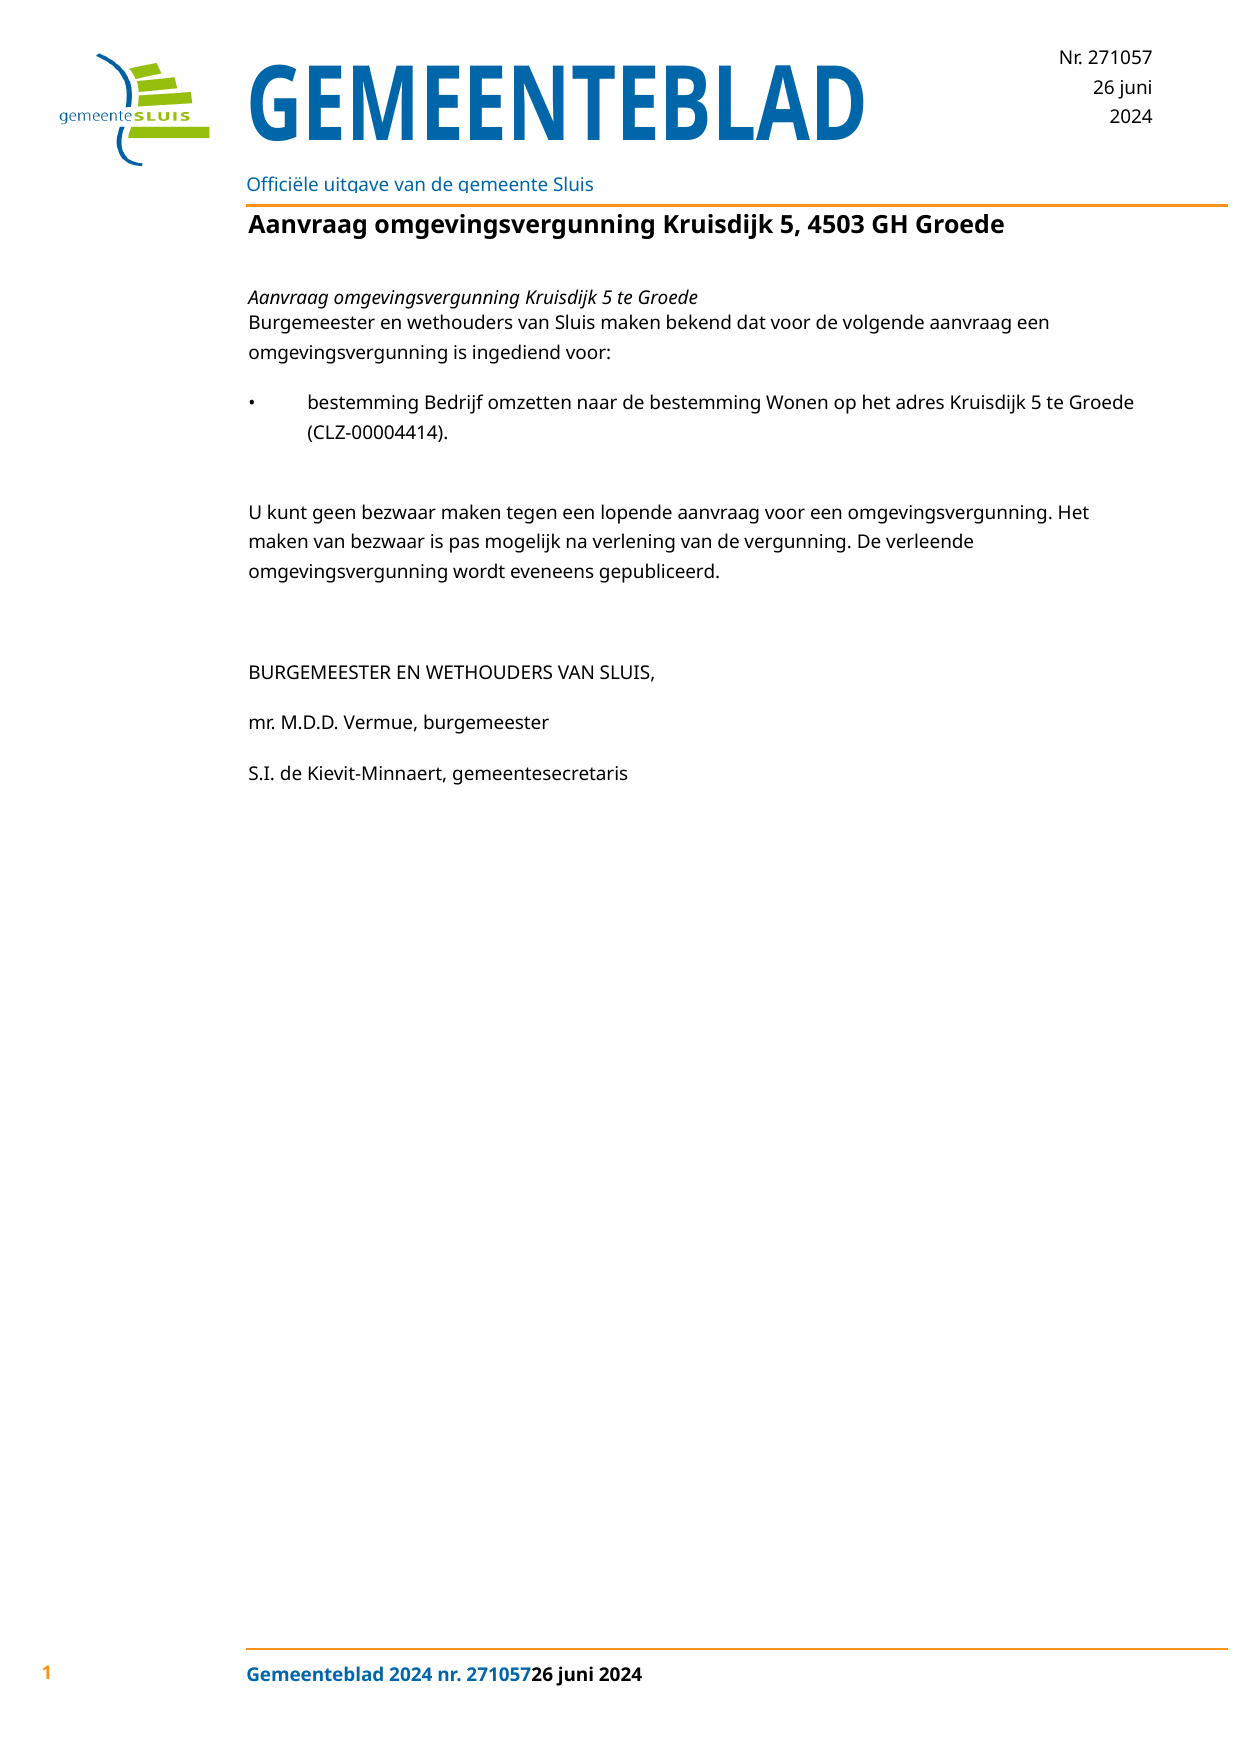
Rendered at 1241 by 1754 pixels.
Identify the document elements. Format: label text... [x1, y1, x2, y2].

text Aanvraag omgevingsvergunning Kruisdijk 5, 4503 GH Groede [248, 207, 1152, 241]
text BURGEMEESTER EN WETHOUDERS VAN SLUIS, [248, 659, 1152, 685]
text Burgemeester en wethouders van Sluis maken bekend dat voor de volgende aanvraag een omgevingsvergunning is ingediend voor: [248, 309, 1152, 365]
list bestemming Bedrijf omzetten naar de bestemming Wonen op het adres Kruisdijk 5 te Groede (CLZ-00004414). [248, 389, 1152, 445]
picture [41, 47, 231, 172]
text S.I. de Kievit-Minnaert, gemeentesecretaris [248, 760, 1152, 786]
text U kunt geen bezwaar maken tegen een lopende aanvraag voor een omgevingsvergunning. Het maken van bezwaar is pas mogelijk na verlening van de vergunning. De verleende omgevingsvergunning wordt eveneens gepubliceerd. [248, 499, 1152, 584]
text mr. M.D.D. Vermue, burgemeester [248, 709, 1152, 735]
text Aanvraag omgevingsvergunning Kruisdijk 5 te Groede [248, 284, 1152, 309]
